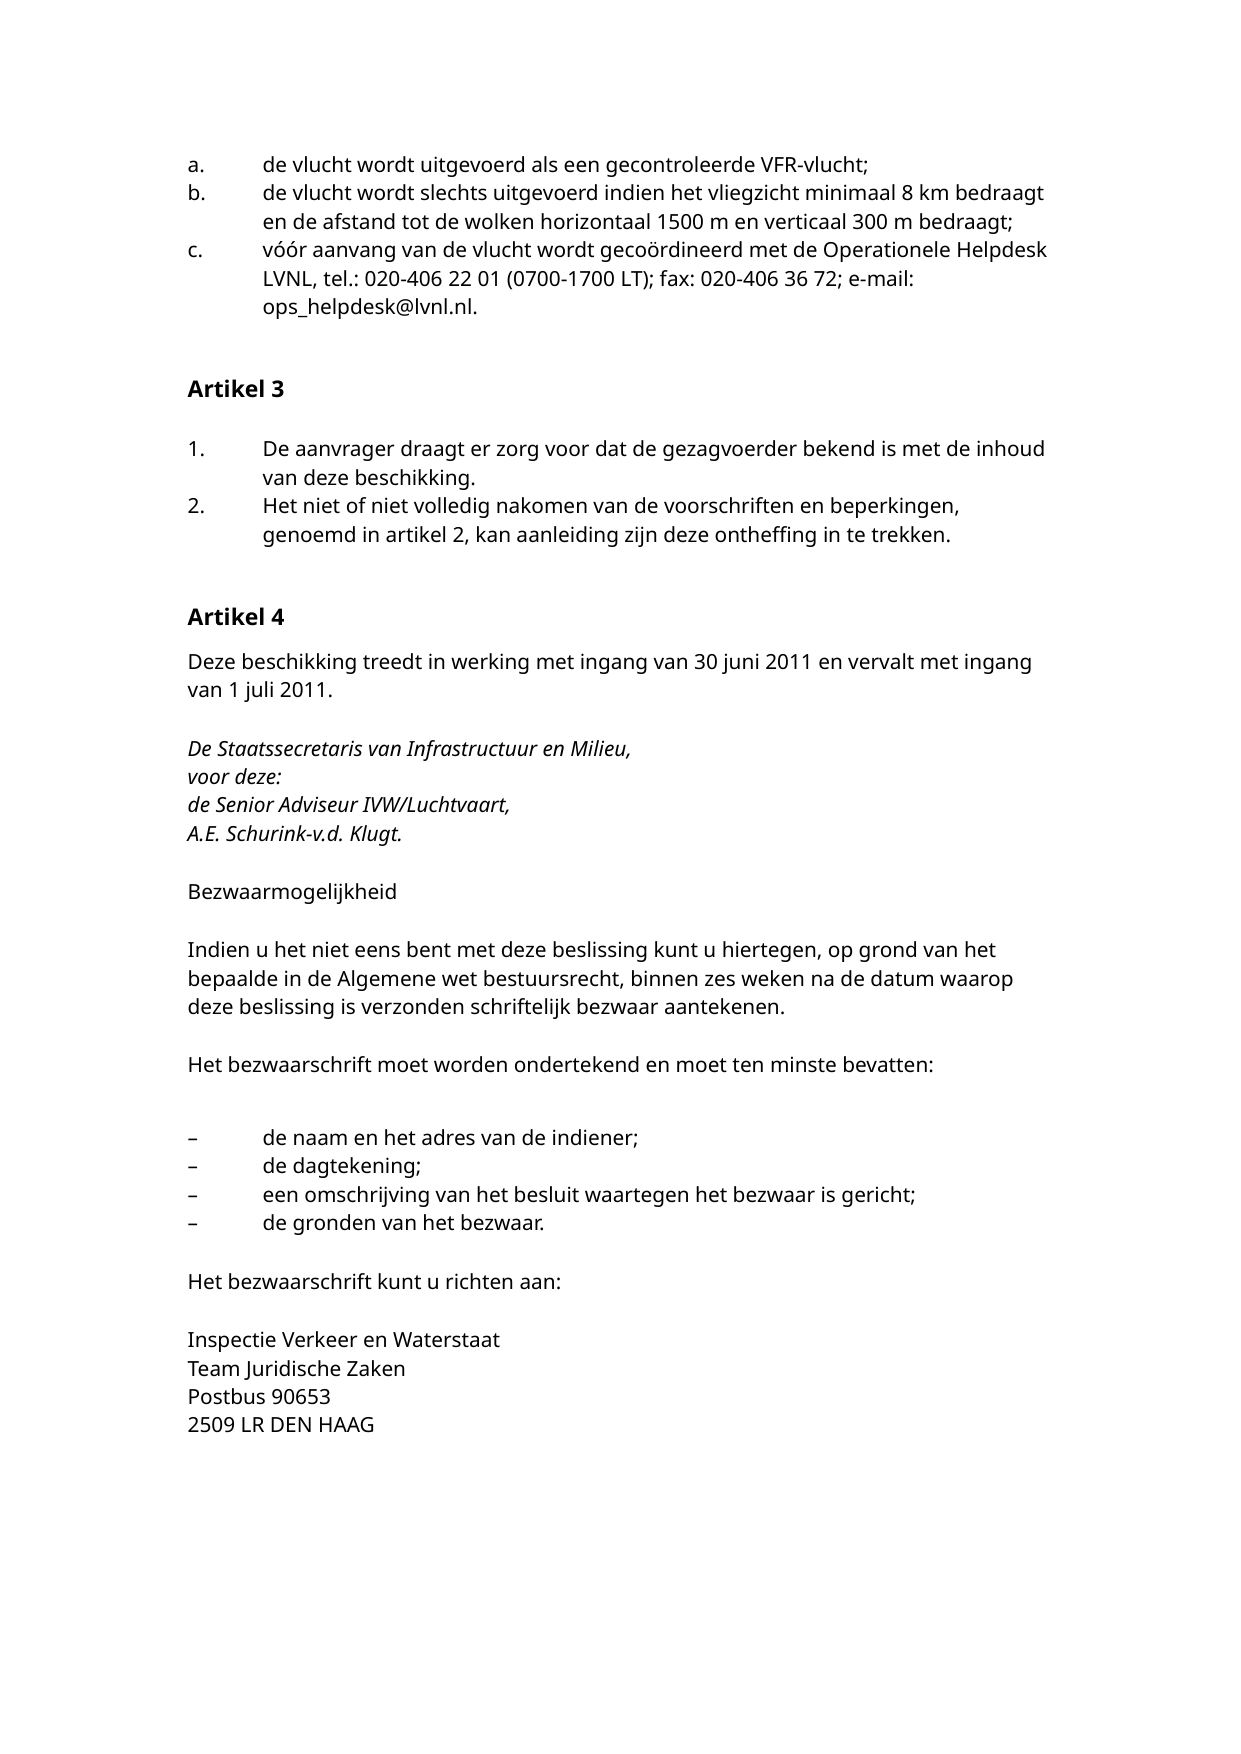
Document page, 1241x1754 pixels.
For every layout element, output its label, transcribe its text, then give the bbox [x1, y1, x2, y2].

list Het niet of niet volledig nakomen van de voorschriften en beperkingen, genoemd in artikel 2, kan aanleiding zijn deze ontheffing in te trekken. [187, 491, 1053, 548]
text voor deze: [187, 762, 1053, 791]
text Deze beschikking treedt in werking met ingang van 30 juni 2011 en vervalt met ingang van 1 juli 2011. [187, 647, 1053, 704]
subtitle Artikel 4 [187, 601, 1053, 632]
list een omschrijving van het besluit waartegen het bezwaar is gericht; [187, 1180, 1053, 1208]
text De Staatssecretaris van Infrastructuur en Milieu, [187, 734, 1053, 762]
text 2509 LR DEN HAAG [187, 1411, 1053, 1439]
text Indien u het niet eens bent met deze beslissing kunt u hiertegen, op grond van het bepaalde in de Algemene wet bestuursrecht, binnen zes weken na de datum waarop deze beslissing is verzonden schriftelijk bezwaar aantekenen. [187, 935, 1053, 1021]
text Team Juridische Zaken [187, 1354, 1053, 1382]
list de dagtekening; [187, 1152, 1053, 1180]
list De aanvrager draagt er zorg voor dat de gezagvoerder bekend is met de inhoud van deze beschikking. [187, 434, 1053, 491]
list de vlucht wordt uitgevoerd als een gecontroleerde VFR-vlucht; [187, 150, 1053, 178]
list de gronden van het bezwaar. [187, 1208, 1053, 1237]
list vóór aanvang van de vlucht wordt gecoördineerd met de Operationele Helpdesk LVNL, tel.: 020-406 22 01 (0700-1700 LT); fax: 020-406 36 72; e-mail: ops_helpdesk@lvnl.nl. [187, 235, 1053, 321]
text de Senior Adviseur IVW/Luchtvaart, [187, 791, 1053, 819]
text Bezwaarmogelijkheid [187, 877, 1053, 906]
text Postbus 90653 [187, 1382, 1053, 1411]
text Het bezwaarschrift moet worden ondertekend en moet ten minste bevatten: [187, 1050, 1053, 1079]
text Inspectie Verkeer en Waterstaat [187, 1325, 1053, 1354]
list de vlucht wordt slechts uitgevoerd indien het vliegzicht minimaal 8 km bedraagt en de afstand tot de wolken horizontaal 1500 m en verticaal 300 m bedraagt; [187, 178, 1053, 235]
text A.E. Schurink-v.d. Klugt. [187, 819, 1053, 847]
text Het bezwaarschrift kunt u richten aan: [187, 1267, 1053, 1295]
list de naam en het adres van de indiener; [187, 1123, 1053, 1152]
subtitle Artikel 3 [187, 373, 1053, 404]
